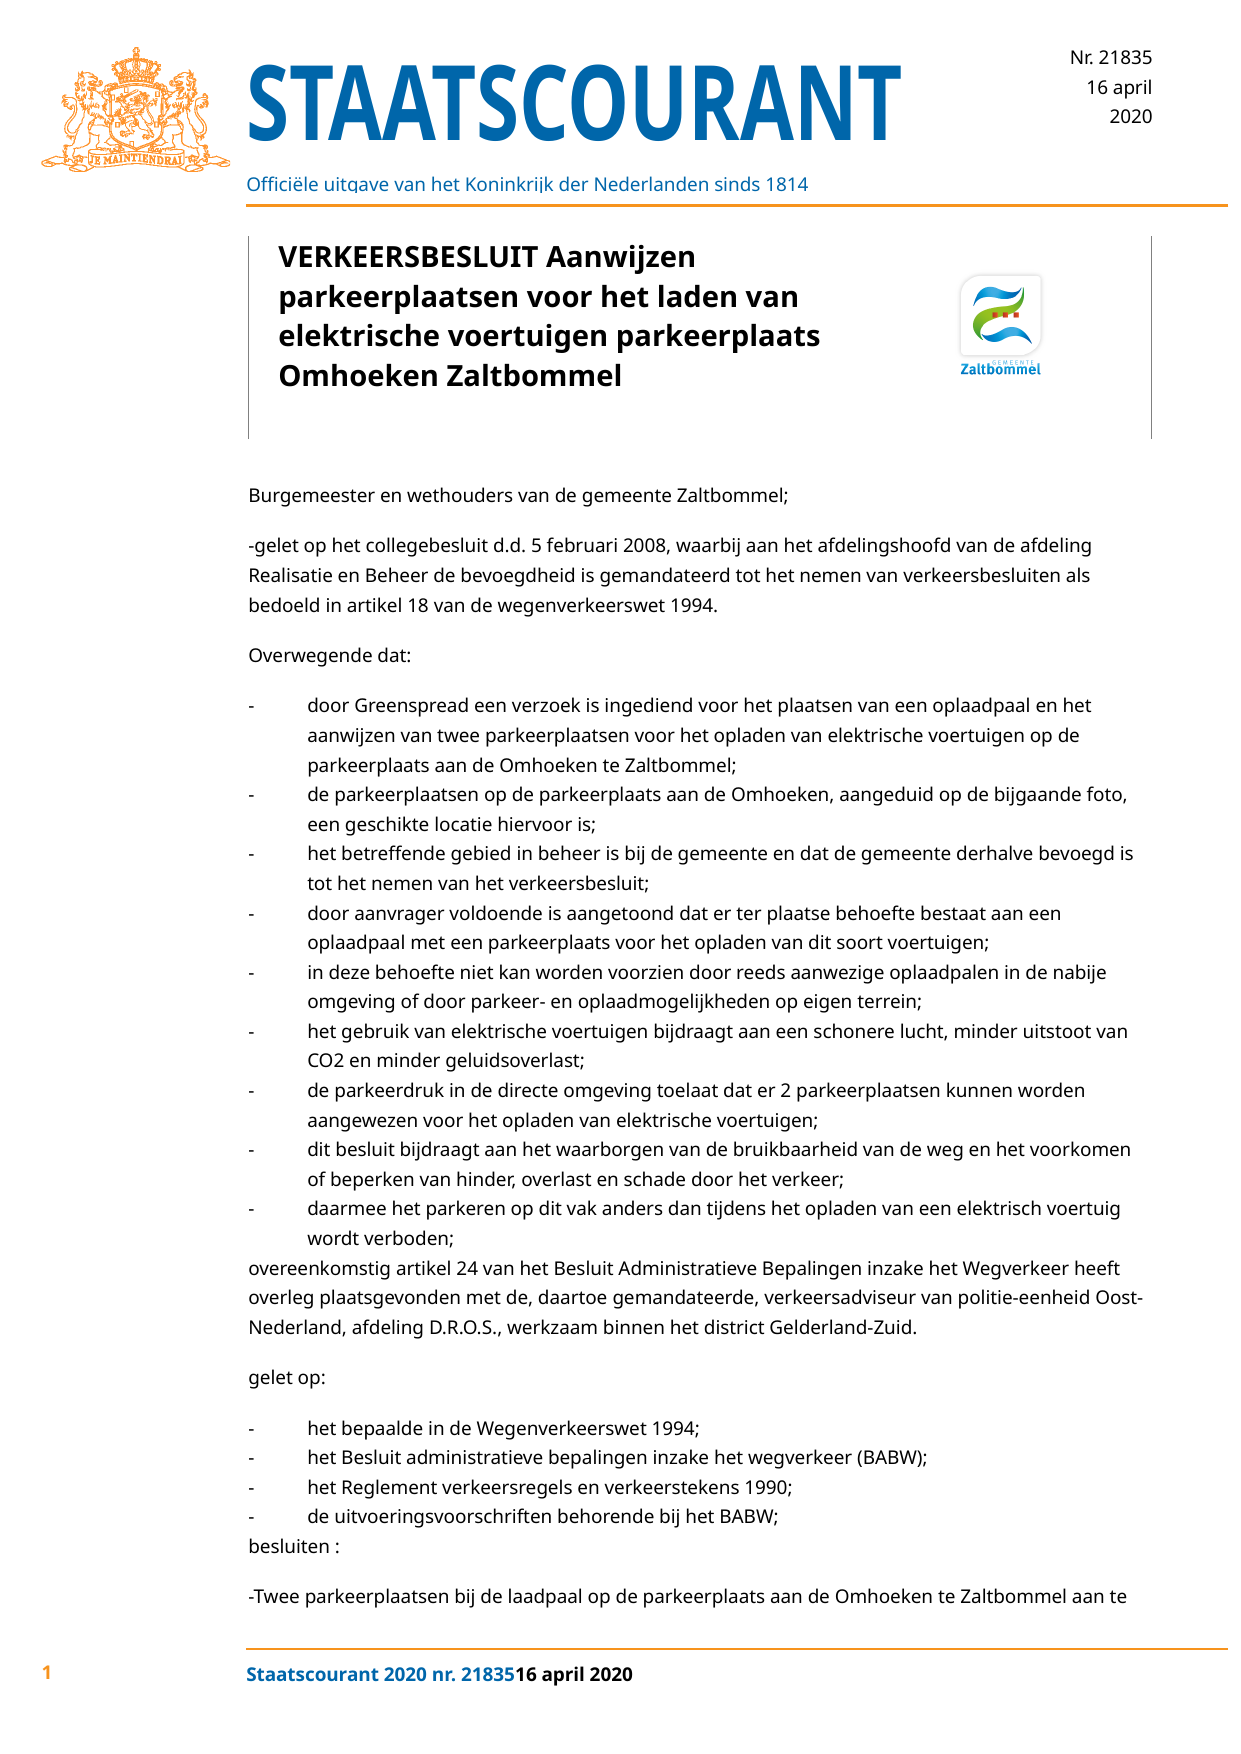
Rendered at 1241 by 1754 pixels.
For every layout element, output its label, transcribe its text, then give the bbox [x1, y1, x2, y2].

list het Besluit administratieve bepalingen inzake het wegverkeer (BABW); [248, 1444, 1152, 1470]
text Burgemeester en wethouders van de gemeente Zaltbommel; [248, 482, 1152, 508]
text -Twee parkeerplaatsen bij de laadpaal op de parkeerplaats aan de Omhoeken te Zaltbommel aan te [248, 1583, 1152, 1609]
table_header [850, 236, 921, 413]
list het bepaalde in de Wegenverkeerswet 1994; [248, 1415, 1152, 1441]
text overeenkomstig artikel 24 van het Besluit Administratieve Bepalingen inzake het Wegverkeer heeft overleg plaatsgevonden met de, daartoe gemandateerde, verkeersadviseur van politie-eenheid Oost-Nederland, afdeling D.R.O.S., werkzaam binnen het district Gelderland-Zuid. [248, 1255, 1152, 1340]
text gelet op: [248, 1364, 1152, 1390]
list daarmee het parkeren op dit vak anders dan tijdens het opladen van een elektrisch voertuig wordt verboden; [248, 1196, 1152, 1251]
list het Reglement verkeersregels en verkeerstekens 1990; [248, 1474, 1152, 1500]
list de uitvoeringsvoorschriften behorende bij het BABW; [248, 1503, 1152, 1529]
table_header [850, 414, 1151, 439]
list het betreffende gebied in beheer is bij de gemeente en dat de gemeente derhalve bevoegd is tot het nemen van het verkeersbesluit; [248, 841, 1152, 896]
list door aanvrager voldoende is aangetoond dat er ter plaatse behoefte bestaat aan een oplaadpaal met een parkeerplaats voor het opladen van dit soort voertuigen; [248, 900, 1152, 955]
list de parkeerplaatsen op de parkeerplaats aan de Omhoeken, aangeduid op de bijgaande foto, een geschikte locatie hiervoor is; [248, 781, 1152, 837]
list dit besluit bijdraagt aan het waarborgen van de bruikbaarheid van de weg en het voorkomen of beperken van hinder, overlast en schade door het verkeer; [248, 1136, 1152, 1192]
picture [41, 47, 231, 172]
list de parkeerdruk in de directe omgeving toelaat dat er 2 parkeerplaatsen kunnen worden aangewezen voor het opladen van elektrische voertuigen; [248, 1077, 1152, 1133]
list het gebruik van elektrische voertuigen bijdraagt aan een schonere lucht, minder uitstoot van CO2 en minder geluidsoverlast; [248, 1018, 1152, 1073]
picture [921, 236, 1080, 414]
table_header VERKEERSBESLUIT Aanwijzen parkeerplaatsen voor het laden van elektrische voertuigen parkeerplaats Omhoeken Zaltbommel [249, 236, 850, 439]
text besluiten : [248, 1533, 1152, 1559]
text -gelet op het collegebesluit d.d. 5 februari 2008, waarbij aan het afdelingshoofd van de afdeling Realisatie en Beheer de bevoegdheid is gemandateerd tot het nemen van verkeersbesluiten als bedoeld in artikel 18 van de wegenverkeerswet 1994. [248, 533, 1152, 618]
text Overwegende dat: [248, 642, 1152, 668]
table_header [1080, 236, 1151, 413]
list in deze behoefte niet kan worden voorzien door reeds aanwezige oplaadpalen in de nabije omgeving of door parkeer- en oplaadmogelijkheden op eigen terrein; [248, 959, 1152, 1014]
list door Greenspread een verzoek is ingediend voor het plaatsen van een oplaadpaal en het aanwijzen van twee parkeerplaatsen voor het opladen van elektrische voertuigen op de parkeerplaats aan de Omhoeken te Zaltbommel; [248, 693, 1152, 778]
